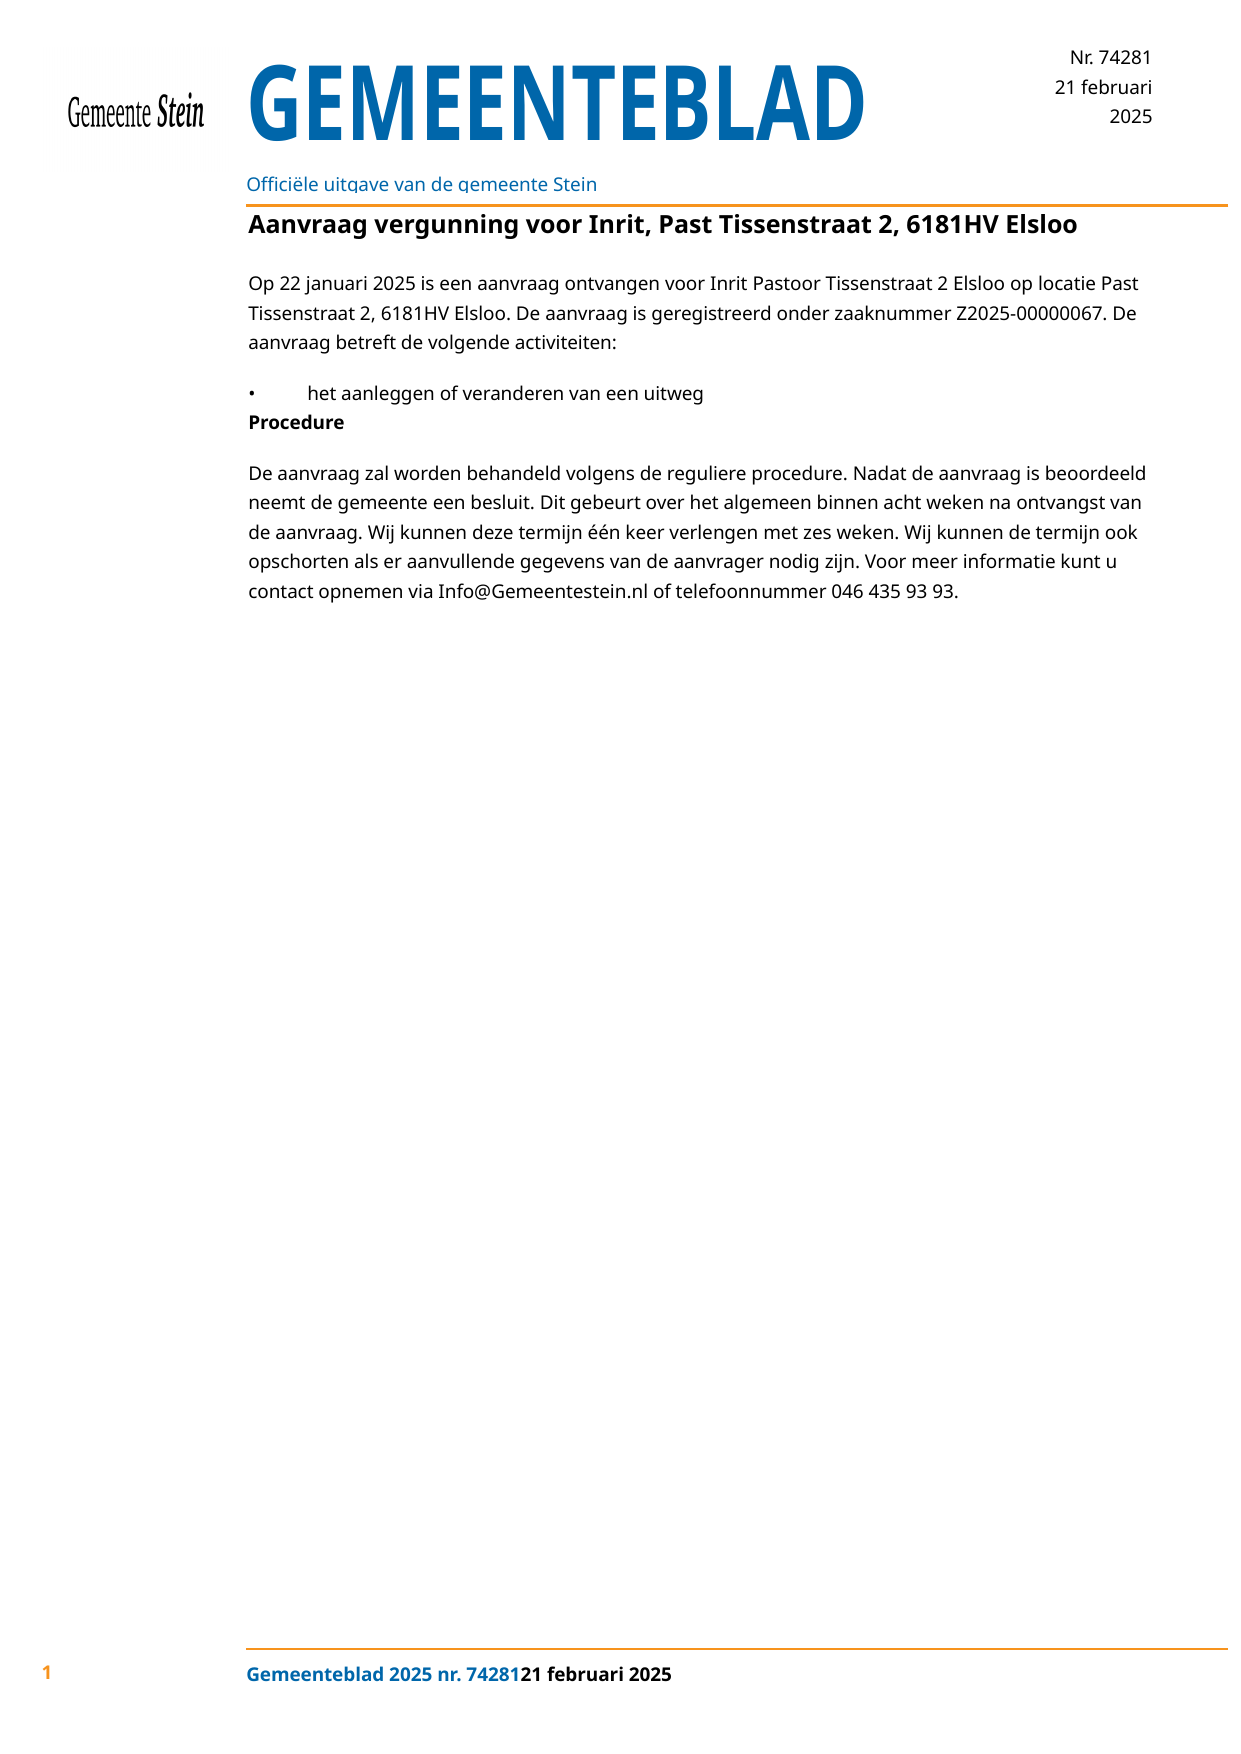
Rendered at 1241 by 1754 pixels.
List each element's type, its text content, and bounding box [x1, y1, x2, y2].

text Procedure [248, 409, 1152, 435]
text Aanvraag vergunning voor Inrit, Past Tissenstraat 2, 6181HV Elsloo [248, 207, 1152, 241]
list het aanleggen of veranderen van een uitweg [248, 380, 1152, 406]
picture [41, 47, 231, 172]
text De aanvraag zal worden behandeld volgens de reguliere procedure. Nadat de aanvraag is beoordeeld neemt de gemeente een besluit. Dit gebeurt over het algemeen binnen acht weken na ontvangst van de aanvraag. Wij kunnen deze termijn één keer verlengen met zes weken. Wij kunnen de termijn ook opschorten als er aanvullende gegevens van de aanvrager nodig zijn. Voor meer informatie kunt u contact opnemen via Info@Gemeentestein.nl of telefoonnummer 046 435 93 93. [248, 460, 1152, 604]
text Op 22 januari 2025 is een aanvraag ontvangen voor Inrit Pastoor Tissenstraat 2 Elsloo op locatie Past Tissenstraat 2, 6181HV Elsloo. De aanvraag is geregistreerd onder zaaknummer Z2025-00000067. De aanvraag betreft de volgende activiteiten: [248, 270, 1152, 355]
